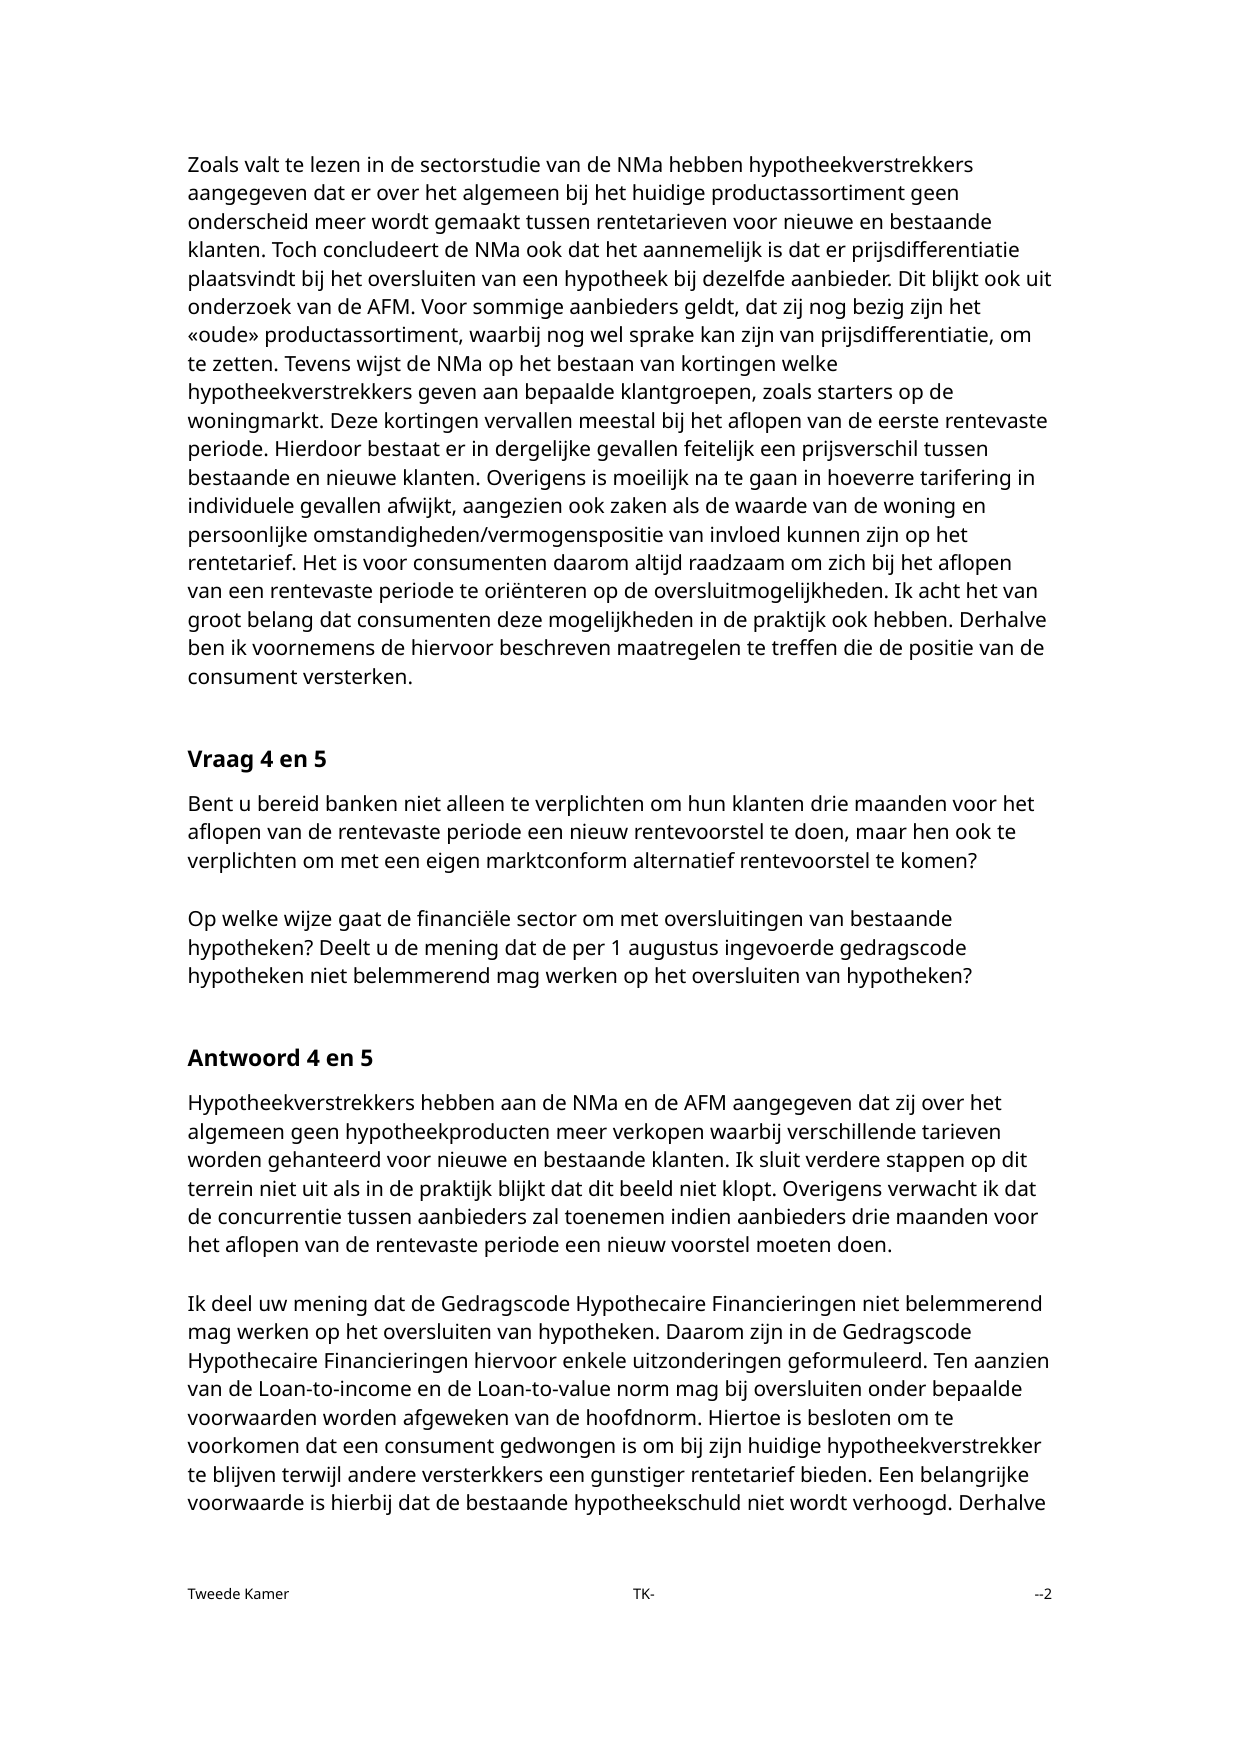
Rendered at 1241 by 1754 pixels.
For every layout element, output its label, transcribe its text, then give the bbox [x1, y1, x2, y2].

text Ik deel uw mening dat de Gedragscode Hypothecaire Financieringen niet belemmerend mag werken op het oversluiten van hypotheken. Daarom zijn in de Gedragscode Hypothecaire Financieringen hiervoor enkele uitzonderingen geformuleerd. Ten aanzien van de Loan-to-income en de Loan-to-value norm mag bij oversluiten onder bepaalde voorwaarden worden afgeweken van de hoofdnorm. Hiertoe is besloten om te voorkomen dat een consument gedwongen is om bij zijn huidige hypotheekverstrekker te blijven terwijl andere versterkkers een gunstiger rentetarief bieden. Een belangrijke voorwaarde is hierbij dat de bestaande hypotheekschuld niet wordt verhoogd. Derhalve [187, 1289, 1053, 1517]
subtitle Vraag 4 en 5 [187, 743, 1053, 774]
text Bent u bereid banken niet alleen te verplichten om hun klanten drie maanden voor het aflopen van de rentevaste periode een nieuw rentevoorstel te doen, maar hen ook te verplichten om met een eigen marktconform alternatief rentevoorstel te komen? [187, 789, 1053, 874]
text Hypotheekverstrekkers hebben aan de NMa en de AFM aangegeven dat zij over het algemeen geen hypotheekproducten meer verkopen waarbij verschillende tarieven worden gehanteerd voor nieuwe en bestaande klanten. Ik sluit verdere stappen op dit terrein niet uit als in de praktijk blijkt dat dit beeld niet klopt. Overigens verwacht ik dat de concurrentie tussen aanbieders zal toenemen indien aanbieders drie maanden voor het aflopen van de rentevaste periode een nieuw voorstel moeten doen. [187, 1088, 1053, 1259]
text Zoals valt te lezen in de sectorstudie van de NMa hebben hypotheekverstrekkers aangegeven dat er over het algemeen bij het huidige productassortiment geen onderscheid meer wordt gemaakt tussen rentetarieven voor nieuwe en bestaande klanten. Toch concludeert de NMa ook dat het aannemelijk is dat er prijsdifferentiatie plaatsvindt bij het oversluiten van een hypotheek bij dezelfde aanbieder. Dit blijkt ook uit onderzoek van de AFM. Voor sommige aanbieders geldt, dat zij nog bezig zijn het «oude» productassortiment, waarbij nog wel sprake kan zijn van prijsdifferentiatie, om te zetten. Tevens wijst de NMa op het bestaan van kortingen welke hypotheekverstrekkers geven aan bepaalde klantgroepen, zoals starters op de woningmarkt. Deze kortingen vervallen meestal bij het aflopen van de eerste rentevaste periode. Hierdoor bestaat er in dergelijke gevallen feitelijk een prijsverschil tussen bestaande en nieuwe klanten. Overigens is moeilijk na te gaan in hoeverre tarifering in individuele gevallen afwijkt, aangezien ook zaken als de waarde van de woning en persoonlijke omstandigheden/vermogenspositie van invloed kunnen zijn op het rentetarief. Het is voor consumenten daarom altijd raadzaam om zich bij het aflopen van een rentevaste periode te oriënteren op de oversluitmogelijkheden. Ik acht het van groot belang dat consumenten deze mogelijkheden in de praktijk ook hebben. Derhalve ben ik voornemens de hiervoor beschreven maatregelen te treffen die de positie van de consument versterken. [187, 150, 1053, 690]
subtitle Antwoord 4 en 5 [187, 1042, 1053, 1073]
text Op welke wijze gaat de financiële sector om met oversluitingen van bestaande hypotheken? Deelt u de mening dat de per 1 augustus ingevoerde gedragscode hypotheken niet belemmerend mag werken op het oversluiten van hypotheken? [187, 904, 1053, 990]
